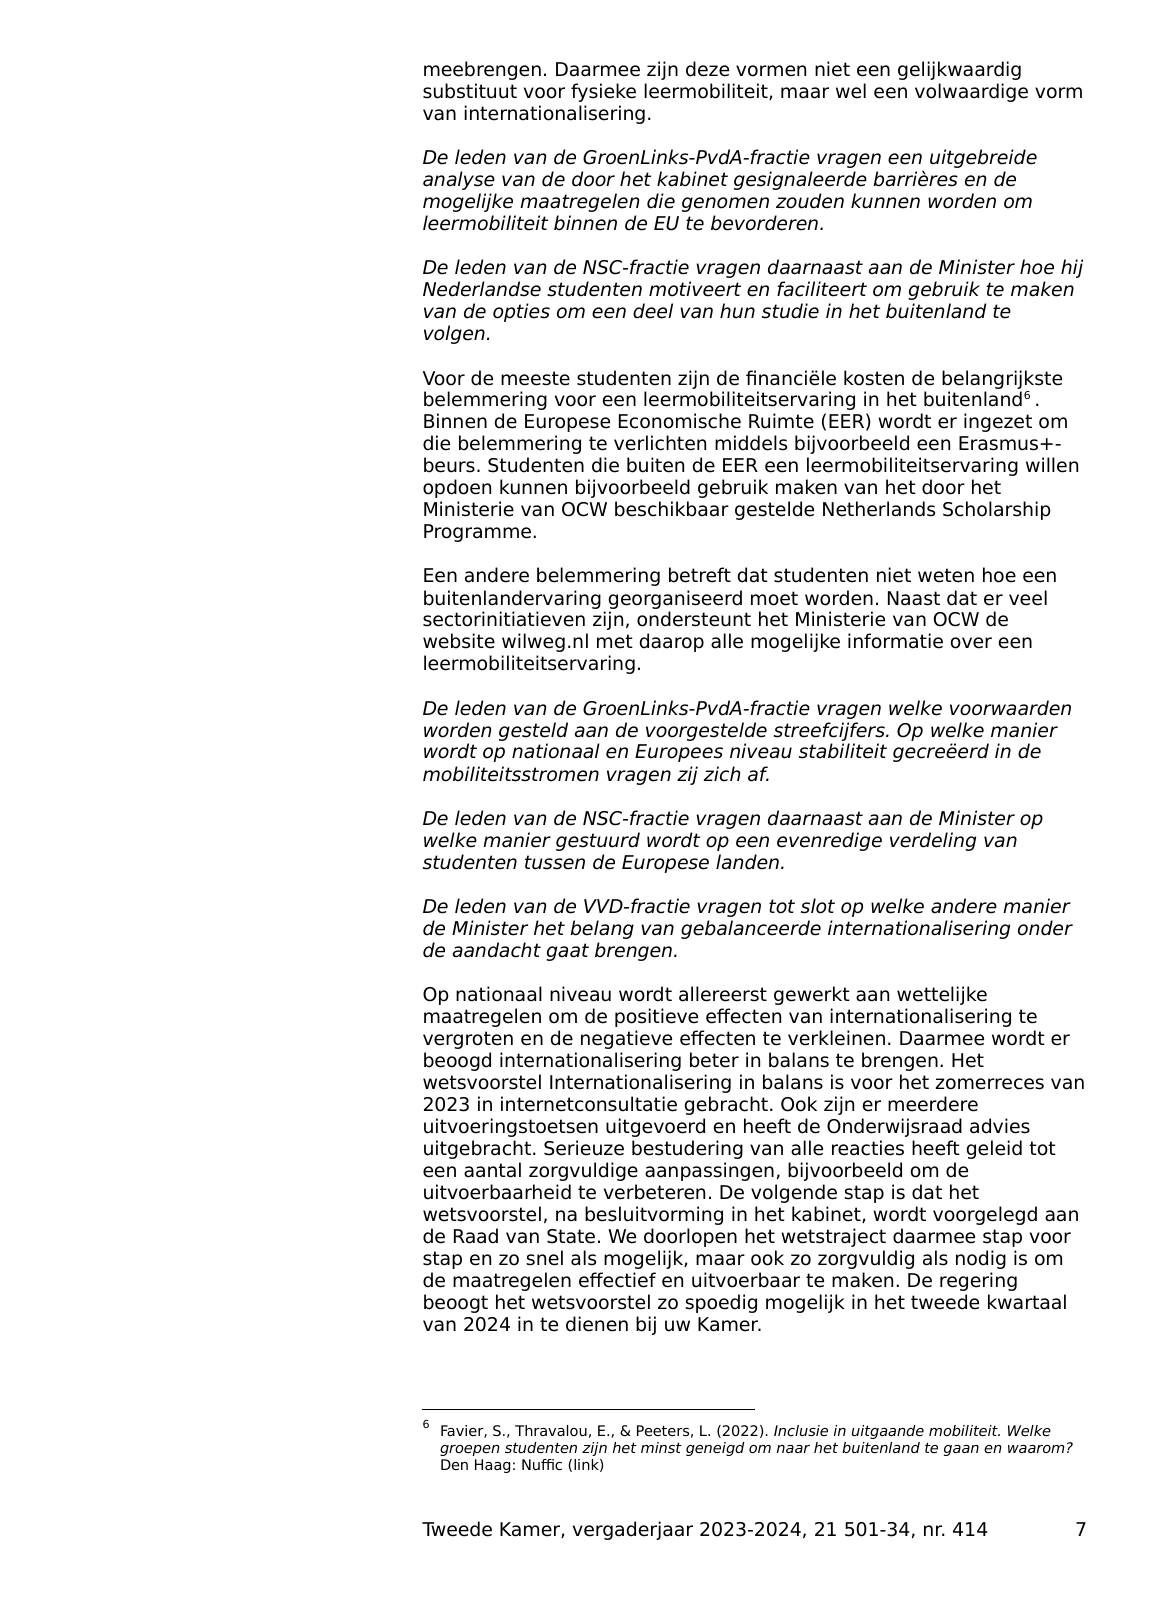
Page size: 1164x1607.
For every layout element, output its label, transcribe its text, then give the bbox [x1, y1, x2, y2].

text meebrengen. Daarmee zijn deze vormen niet een gelijkwaardig substituut voor fysieke leermobiliteit, maar wel een volwaardige vorm van internationalisering. [422, 59, 1087, 125]
text De leden van de NSC-fractie vragen daarnaast aan de Minister hoe hij Nederlandse studenten motiveert en faciliteert om gebruik te maken van de opties om een deel van hun studie in het buitenland te volgen. [422, 257, 1087, 345]
text De leden van de GroenLinks-PvdA-fractie vragen welke voorwaarden worden gesteld aan de voorgestelde streefcijfers. Op welke manier wordt op nationaal en Europees niveau stabiliteit gecreëerd in de mobiliteitsstromen vragen zij zich af. [422, 697, 1087, 785]
text Favier, S., Thravalou, E., & Peeters, L. (2022). Inclusie in uitgaande mobiliteit. Welke groepen studenten zijn het minst geneigd om naar het buitenland te gaan en waarom? Den Haag: Nuffic (link) [422, 1418, 1087, 1474]
text De leden van de GroenLinks-PvdA-fractie vragen een uitgebreide analyse van de door het kabinet gesignaleerde barrières en de mogelijke maatregelen die genomen zouden kunnen worden om leermobiliteit binnen de EU te bevorderen. [422, 147, 1087, 235]
text Op nationaal niveau wordt allereerst gewerkt aan wettelijke maatregelen om de positieve effecten van internationalisering te vergroten en de negatieve effecten te verkleinen. Daarmee wordt er beoogd internationalisering beter in balans te brengen. Het wetsvoorstel Internationalisering in balans is voor het zomerreces van 2023 in internetconsultatie gebracht. Ook zijn er meerdere uitvoeringstoetsen uitgevoerd en heeft de Onderwijsraad advies uitgebracht. Serieuze bestudering van alle reacties heeft geleid tot een aantal zorgvuldige aanpassingen, bijvoorbeeld om de uitvoerbaarheid te verbeteren. De volgende stap is dat het wetsvoorstel, na besluitvorming in het kabinet, wordt voorgelegd aan de Raad van State. We doorlopen het wetstraject daarmee stap voor stap en zo snel als mogelijk, maar ook zo zorgvuldig als nodig is om de maatregelen effectief en uitvoerbaar te maken. De regering beoogt het wetsvoorstel zo spoedig mogelijk in het tweede kwartaal van 2024 in te dienen bij uw Kamer. [422, 984, 1087, 1336]
text De leden van de VVD-fractie vragen tot slot op welke andere manier de Minister het belang van gebalanceerde internationalisering onder de aandacht gaat brengen. [422, 896, 1087, 962]
text Voor de meeste studenten zijn de financiële kosten de belangrijkste belemmering voor een leermobiliteitservaring in het buitenland. Binnen de Europese Economische Ruimte (EER) wordt er ingezet om die belemmering te verlichten middels bijvoorbeeld een Erasmus+-beurs. Studenten die buiten de EER een leermobiliteitservaring willen opdoen kunnen bijvoorbeeld gebruik maken van het door het Ministerie van OCW beschikbaar gestelde Netherlands Scholarship Programme. [422, 367, 1087, 543]
text De leden van de NSC-fractie vragen daarnaast aan de Minister op welke manier gestuurd wordt op een evenredige verdeling van studenten tussen de Europese landen. [422, 808, 1087, 873]
text Een andere belemmering betreft dat studenten niet weten hoe een buitenlandervaring georganiseerd moet worden. Naast dat er veel sectorinitiatieven zijn, ondersteunt het Ministerie van OCW de website wilweg.nl met daarop alle mogelijke informatie over een leermobiliteitservaring. [422, 565, 1087, 675]
